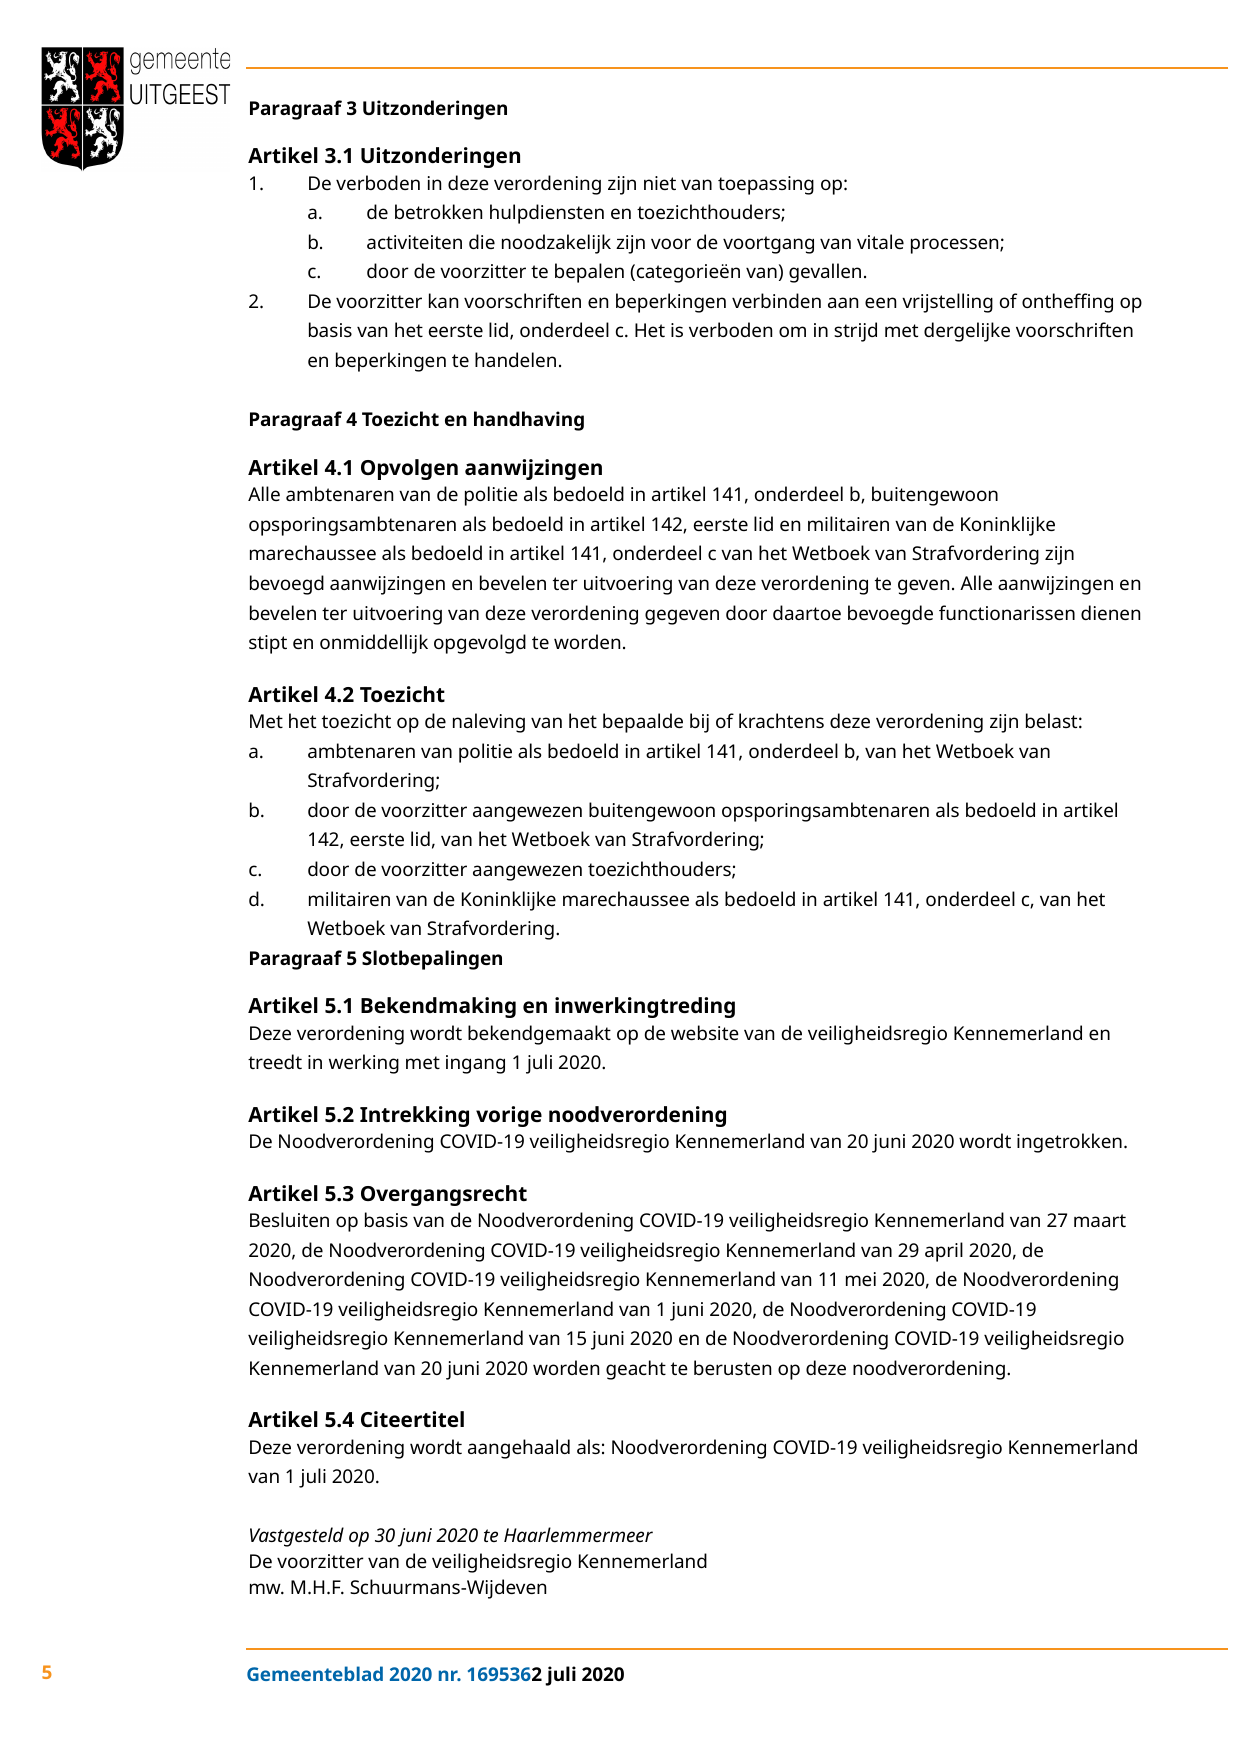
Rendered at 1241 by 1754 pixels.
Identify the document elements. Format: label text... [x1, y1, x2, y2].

text Alle ambtenaren van de politie als bedoeld in artikel 141, onderdeel b, buitengewoon opsporingsambtenaren als bedoeld in artikel 142, eerste lid en militairen van de Koninklijke marechaussee als bedoeld in artikel 141, onderdeel c van het Wetboek van Strafvordering zijn bevoegd aanwijzingen en bevelen ter uitvoering van deze verordening te geven. Alle aanwijzingen en bevelen ter uitvoering van deze verordening gegeven door daartoe bevoegde functionarissen dienen stipt en onmiddellijk opgevolgd te worden. [248, 481, 1152, 655]
list door de voorzitter aangewezen buitengewoon opsporingsambtenaren als bedoeld in artikel 142, eerste lid, van het Wetboek van Strafvordering; [248, 797, 1152, 852]
text Paragraaf 4 Toezicht en handhaving [248, 406, 1152, 432]
list door de voorzitter te bepalen (categorieën van) gevallen. [307, 258, 1152, 284]
list De voorzitter kan voorschriften en beperkingen verbinden aan een vrijstelling of ontheffing op basis van het eerste lid, onderdeel c. Het is verboden om in strijd met dergelijke voorschriften en beperkingen te handelen. [248, 288, 1152, 373]
text Artikel 3.1 Uitzonderingen [248, 141, 1152, 170]
text Artikel 4.2 Toezicht [248, 680, 1152, 708]
list militairen van de Koninklijke marechaussee als bedoeld in artikel 141, onderdeel c, van het Wetboek van Strafvordering. [248, 886, 1152, 941]
text Met het toezicht op de naleving van het bepaalde bij of krachtens deze verordening zijn belast: [248, 708, 1152, 734]
text Paragraaf 5 Slotbepalingen [248, 945, 1152, 971]
text Artikel 5.4 Citeertitel [248, 1406, 1152, 1434]
list De verboden in deze verordening zijn niet van toepassing op: [248, 170, 1152, 196]
text Besluiten op basis van de Noodverordening COVID-19 veiligheidsregio Kennemerland van 27 maart 2020, de Noodverordening COVID-19 veiligheidsregio Kennemerland van 29 april 2020, de Noodverordening COVID-19 veiligheidsregio Kennemerland van 11 mei 2020, de Noodverordening COVID-19 veiligheidsregio Kennemerland van 1 juni 2020, de Noodverordening COVID-19 veiligheidsregio Kennemerland van 15 juni 2020 en de Noodverordening COVID-19 veiligheidsregio Kennemerland van 20 juni 2020 worden geacht te berusten op deze noodverordening. [248, 1207, 1152, 1381]
list door de voorzitter aangewezen toezichthouders; [248, 856, 1152, 882]
text Artikel 5.1 Bekendmaking en inwerkingtreding [248, 991, 1152, 1020]
picture [41, 47, 231, 172]
text De voorzitter van de veiligheidsregio Kennemerland [248, 1548, 1152, 1574]
text Artikel 4.1 Opvolgen aanwijzingen [248, 453, 1152, 481]
text Deze verordening wordt aangehaald als: Noodverordening COVID-19 veiligheidsregio Kennemerland van 1 juli 2020. [248, 1434, 1152, 1489]
list de betrokken hulpdiensten en toezichthouders; [307, 199, 1152, 225]
list activiteiten die noodzakelijk zijn voor de voortgang van vitale processen; [307, 229, 1152, 255]
text Artikel 5.2 Intrekking vorige noodverordening [248, 1100, 1152, 1128]
text Artikel 5.3 Overgangsrecht [248, 1179, 1152, 1207]
list ambtenaren van politie als bedoeld in artikel 141, onderdeel b, van het Wetboek van Strafvordering; [248, 738, 1152, 793]
text De Noodverordening COVID-19 veiligheidsregio Kennemerland van 20 juni 2020 wordt ingetrokken. [248, 1128, 1152, 1154]
text Deze verordening wordt bekendgemaakt op de website van de veiligheidsregio Kennemerland en treedt in werking met ingang 1 juli 2020. [248, 1020, 1152, 1075]
text Paragraaf 3 Uitzonderingen [248, 95, 1152, 121]
text Vastgesteld op 30 juni 2020 te Haarlemmermeer [248, 1523, 1152, 1548]
text mw. M.H.F. Schuurmans-Wijdeven [248, 1574, 1152, 1600]
